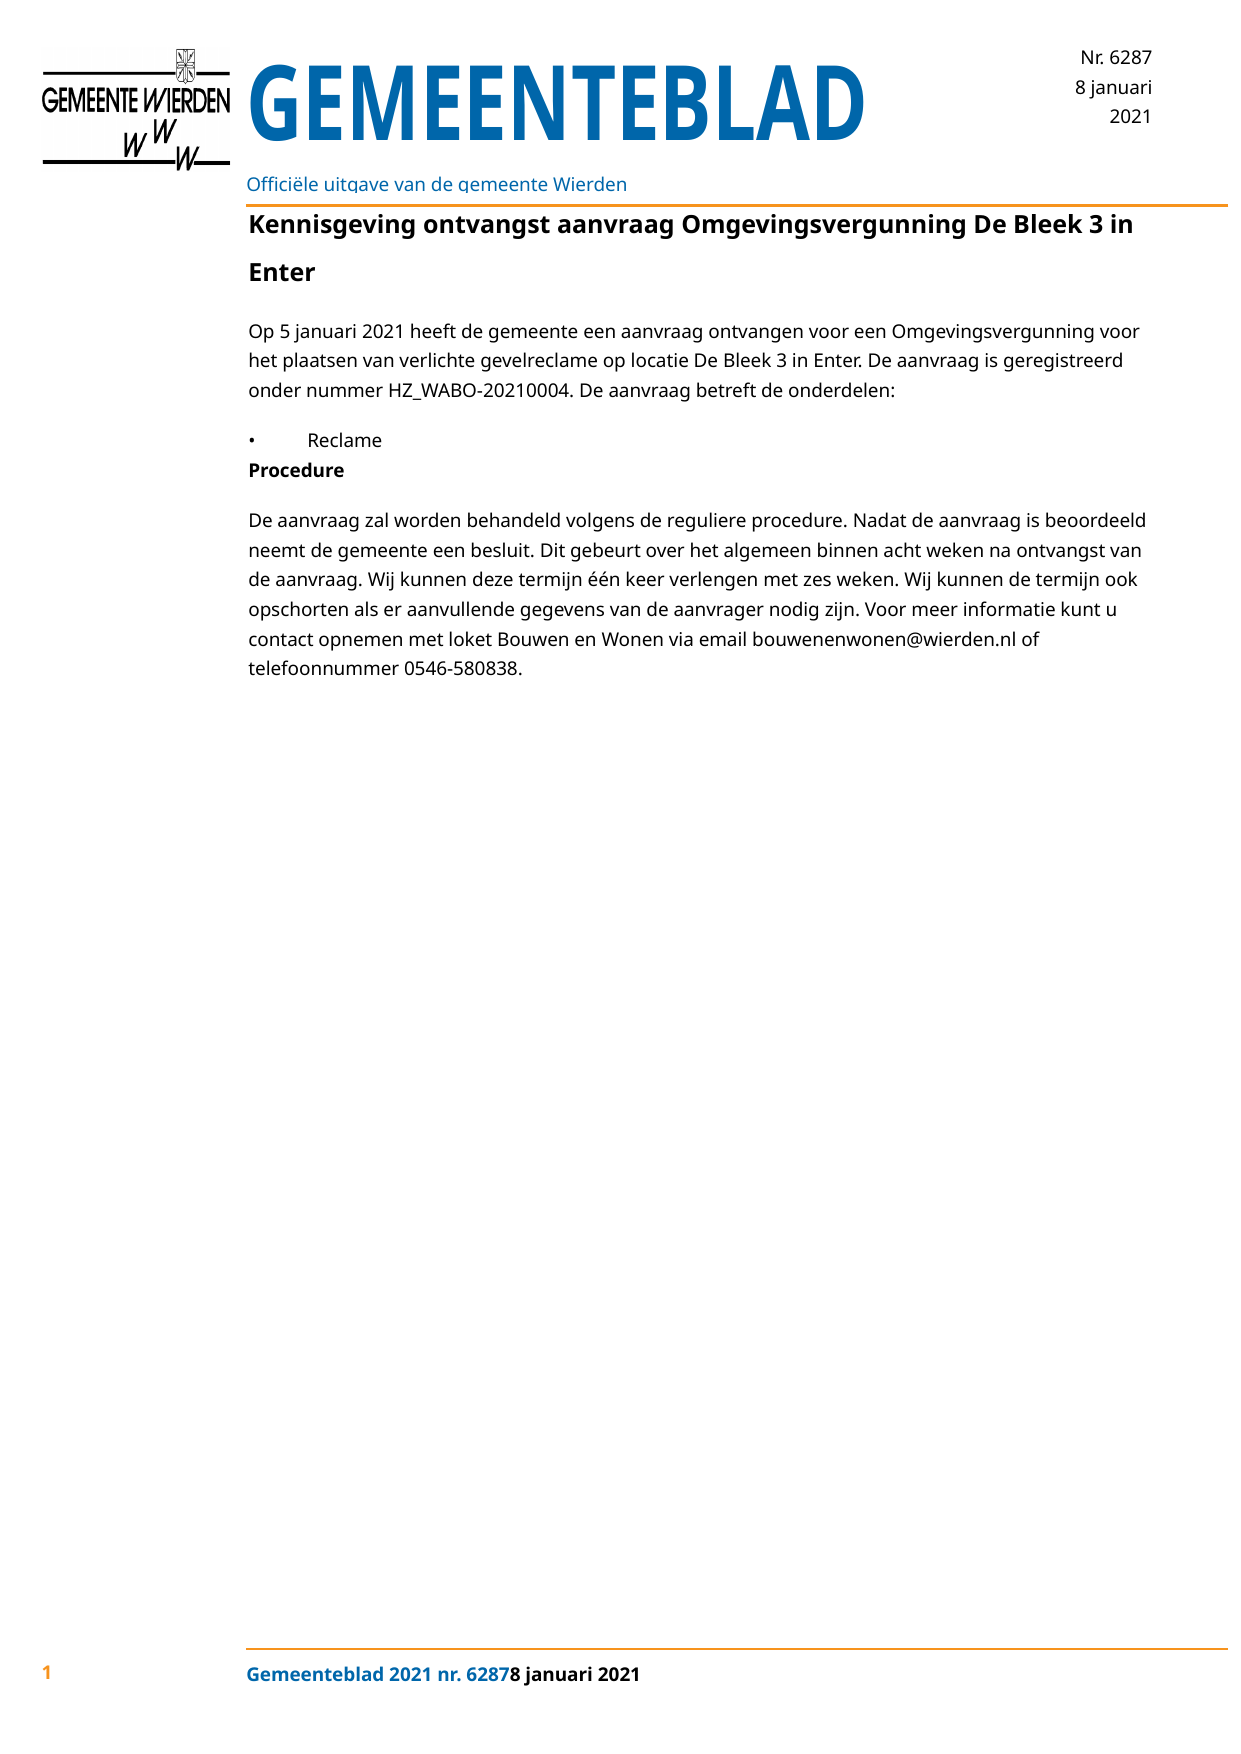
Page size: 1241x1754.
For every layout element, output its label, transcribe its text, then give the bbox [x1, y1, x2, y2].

text Op 5 januari 2021 heeft de gemeente een aanvraag ontvangen voor een Omgevingsvergunning voor het plaatsen van verlichte gevelreclame op locatie De Bleek 3 in Enter. De aanvraag is geregistreerd onder nummer HZ_WABO-20210004. De aanvraag betreft de onderdelen: [248, 318, 1152, 403]
text De aanvraag zal worden behandeld volgens de reguliere procedure. Nadat de aanvraag is beoordeeld neemt de gemeente een besluit. Dit gebeurt over het algemeen binnen acht weken na ontvangst van de aanvraag. Wij kunnen deze termijn één keer verlengen met zes weken. Wij kunnen de termijn ook opschorten als er aanvullende gegevens van de aanvrager nodig zijn. Voor meer informatie kunt u contact opnemen met loket Bouwen en Wonen via email bouwenenwonen@wierden.nl of telefoonnummer 0546-580838. [248, 507, 1152, 681]
picture [41, 47, 231, 172]
text Kennisgeving ontvangst aanvraag Omgevingsvergunning De Bleek 3 in Enter [248, 207, 1152, 288]
text Procedure [248, 457, 1152, 483]
list Reclame [248, 427, 1152, 453]
